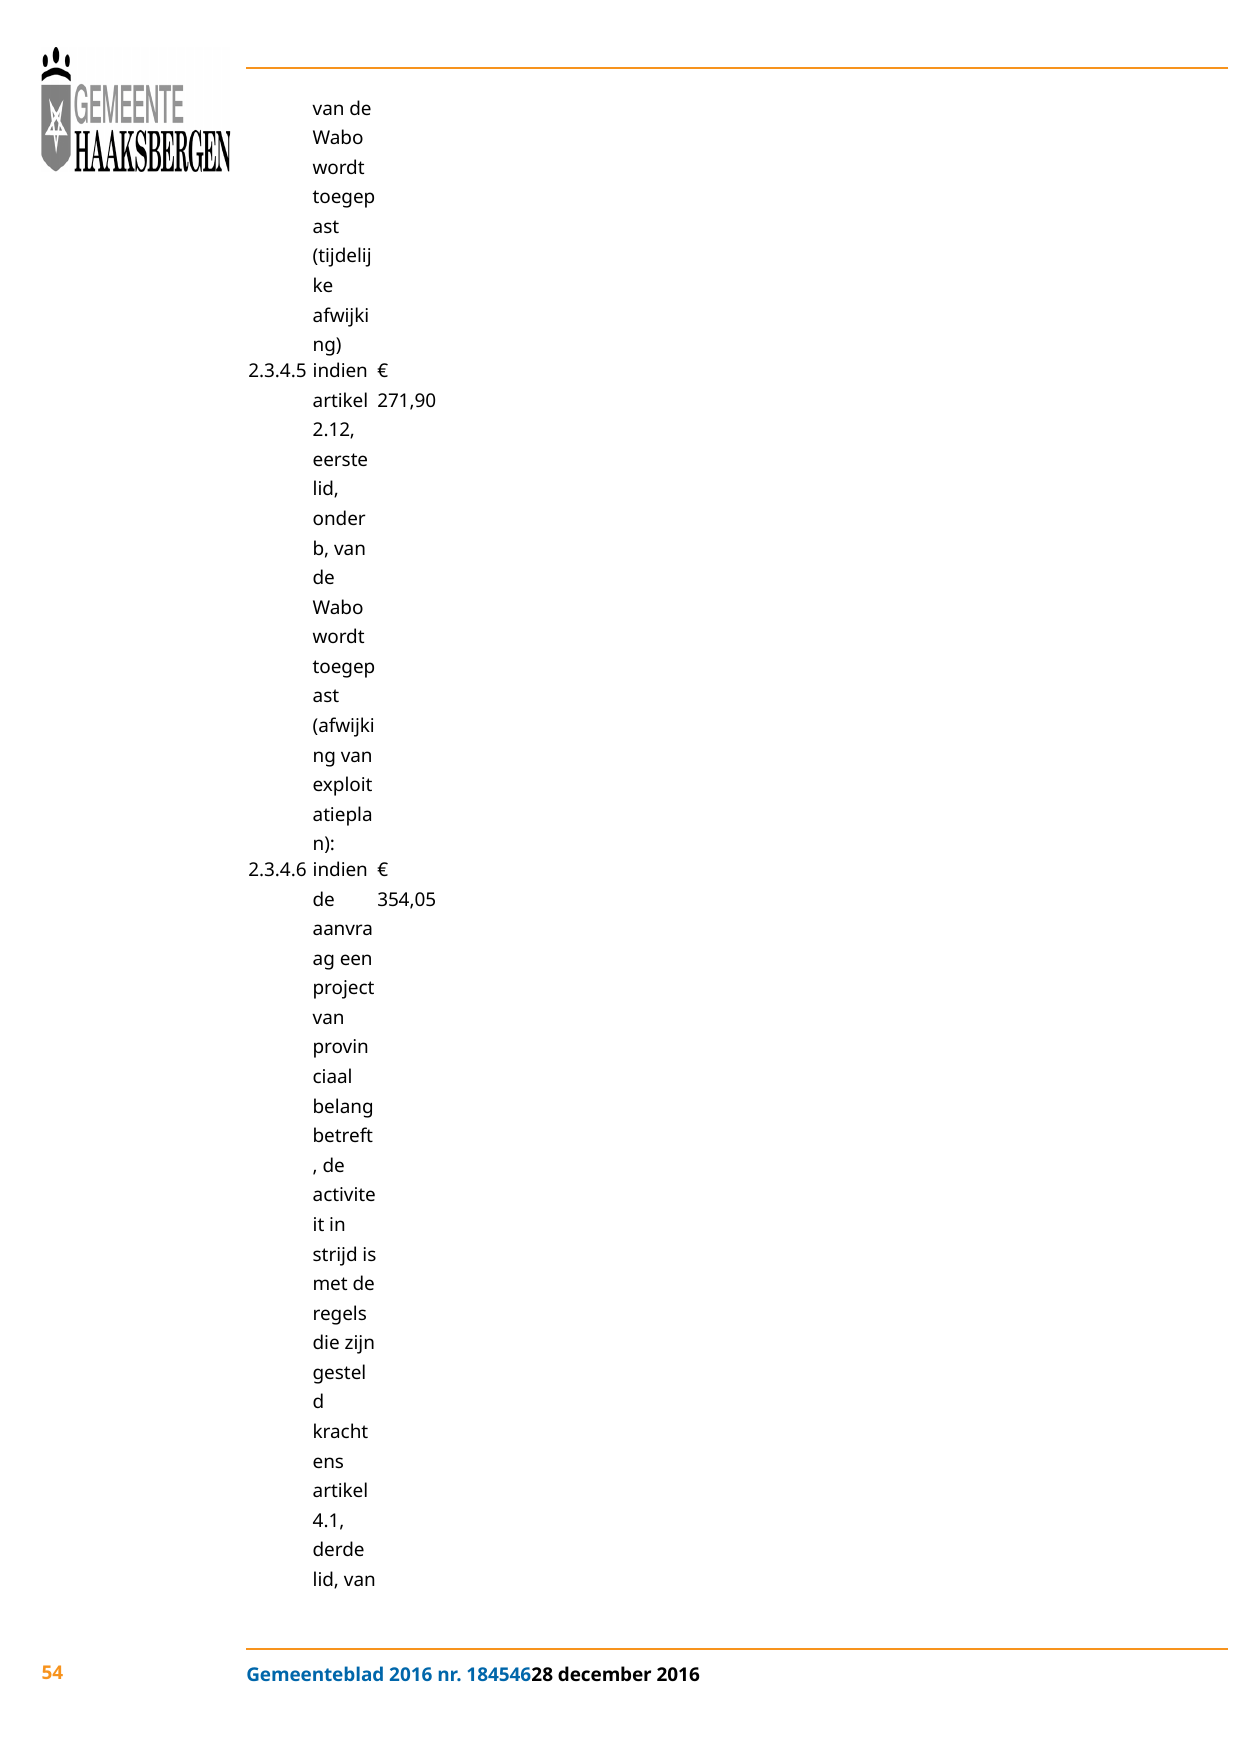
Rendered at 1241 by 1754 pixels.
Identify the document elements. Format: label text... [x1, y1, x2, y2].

table_cell € 271,90 [377, 357, 442, 856]
table_cell [442, 856, 506, 1592]
table_cell [248, 95, 312, 357]
table_cell indien de aanvraag een project van provinciaal belang betreft, de activiteit in strijd is met de regels die zijn gesteld krachtens artikel 4.1, derde lid, van [313, 856, 377, 1592]
picture [41, 47, 231, 172]
table_cell 2.3.4.6 [248, 856, 312, 1592]
table_cell indien artikel 2.12, eerste lid, onder b, van de Wabo wordt toegepast (afwijking van exploitatieplan): [313, 357, 377, 856]
table_cell [442, 357, 506, 856]
table_cell van de Wabo wordt toegepast (tijdelijke afwijking) [313, 95, 377, 357]
table_cell [442, 95, 506, 357]
table_cell 2.3.4.5 [248, 357, 312, 856]
table_cell [377, 95, 442, 357]
table_cell € 354,05 [377, 856, 442, 1592]
